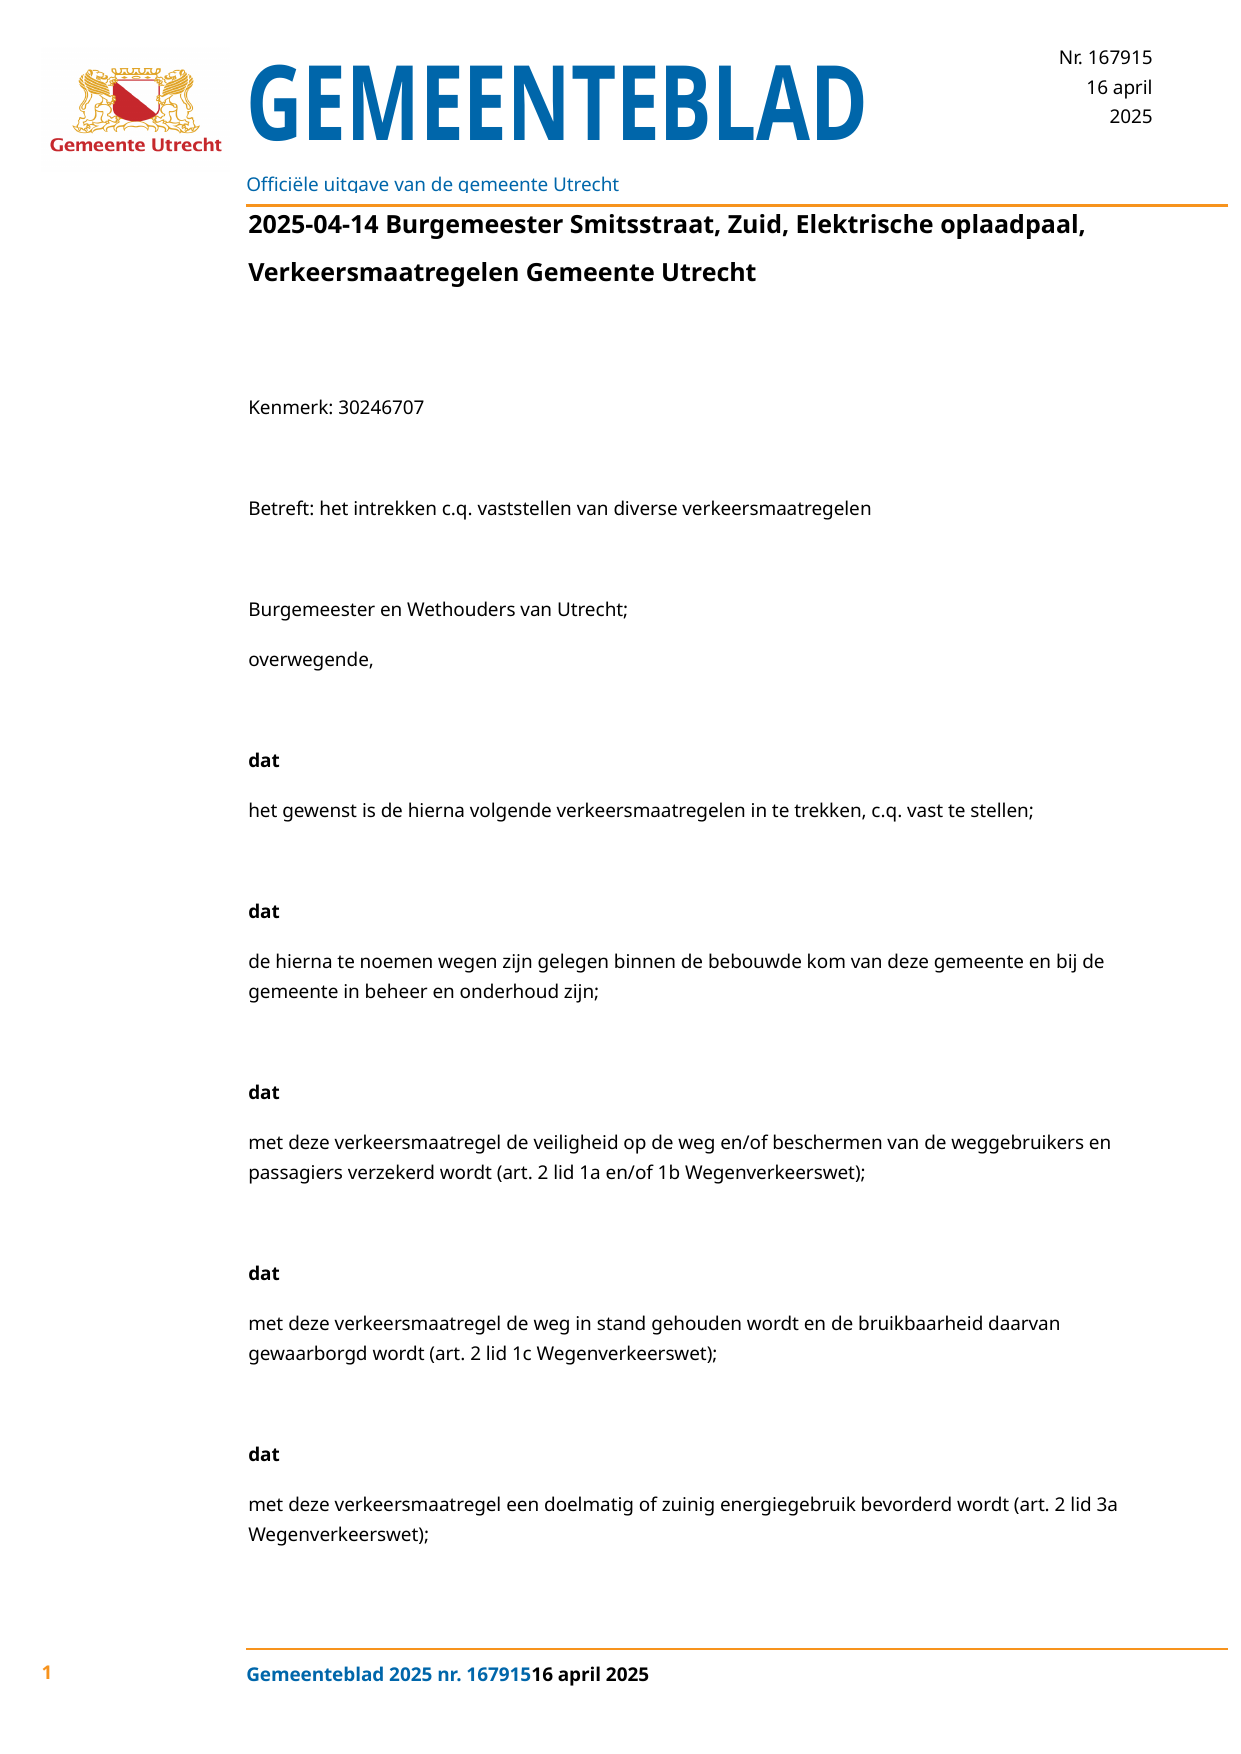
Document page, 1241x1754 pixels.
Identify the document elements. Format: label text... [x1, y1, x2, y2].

text de hierna te noemen wegen zijn gelegen binnen de bebouwde kom van deze gemeente en bij de gemeente in beheer en onderhoud zijn; [248, 949, 1152, 1004]
text met deze verkeersmaatregel de veiligheid op de weg en/of beschermen van de weggebruikers en passagiers verzekerd wordt (art. 2 lid 1a en/of 1b Wegenverkeerswet); [248, 1129, 1152, 1185]
text met deze verkeersmaatregel de weg in stand gehouden wordt en de bruikbaarheid daarvan gewaarborgd wordt (art. 2 lid 1c Wegenverkeerswet); [248, 1310, 1152, 1366]
text dat [248, 1260, 1152, 1286]
picture [41, 47, 231, 172]
text Burgemeester en Wethouders van Utrecht; [248, 596, 1152, 621]
text 2025-04-14 Burgemeester Smitsstraat, Zuid, Elektrische oplaadpaal, Verkeersmaatregelen Gemeente Utrecht [248, 207, 1152, 288]
text Betreft: het intrekken c.q. vaststellen van diverse verkeersmaatregelen [248, 495, 1152, 521]
text dat [248, 1079, 1152, 1105]
text dat [248, 747, 1152, 773]
text het gewenst is de hierna volgende verkeersmaatregelen in te trekken, c.q. vast te stellen; [248, 797, 1152, 823]
text overwegende, [248, 646, 1152, 672]
text Kenmerk: 30246707 [248, 394, 1152, 420]
text met deze verkeersmaatregel een doelmatig of zuinig energiegebruik bevorderd wordt (art. 2 lid 3a Wegenverkeerswet); [248, 1491, 1152, 1546]
text dat [248, 1441, 1152, 1466]
text dat [248, 898, 1152, 924]
